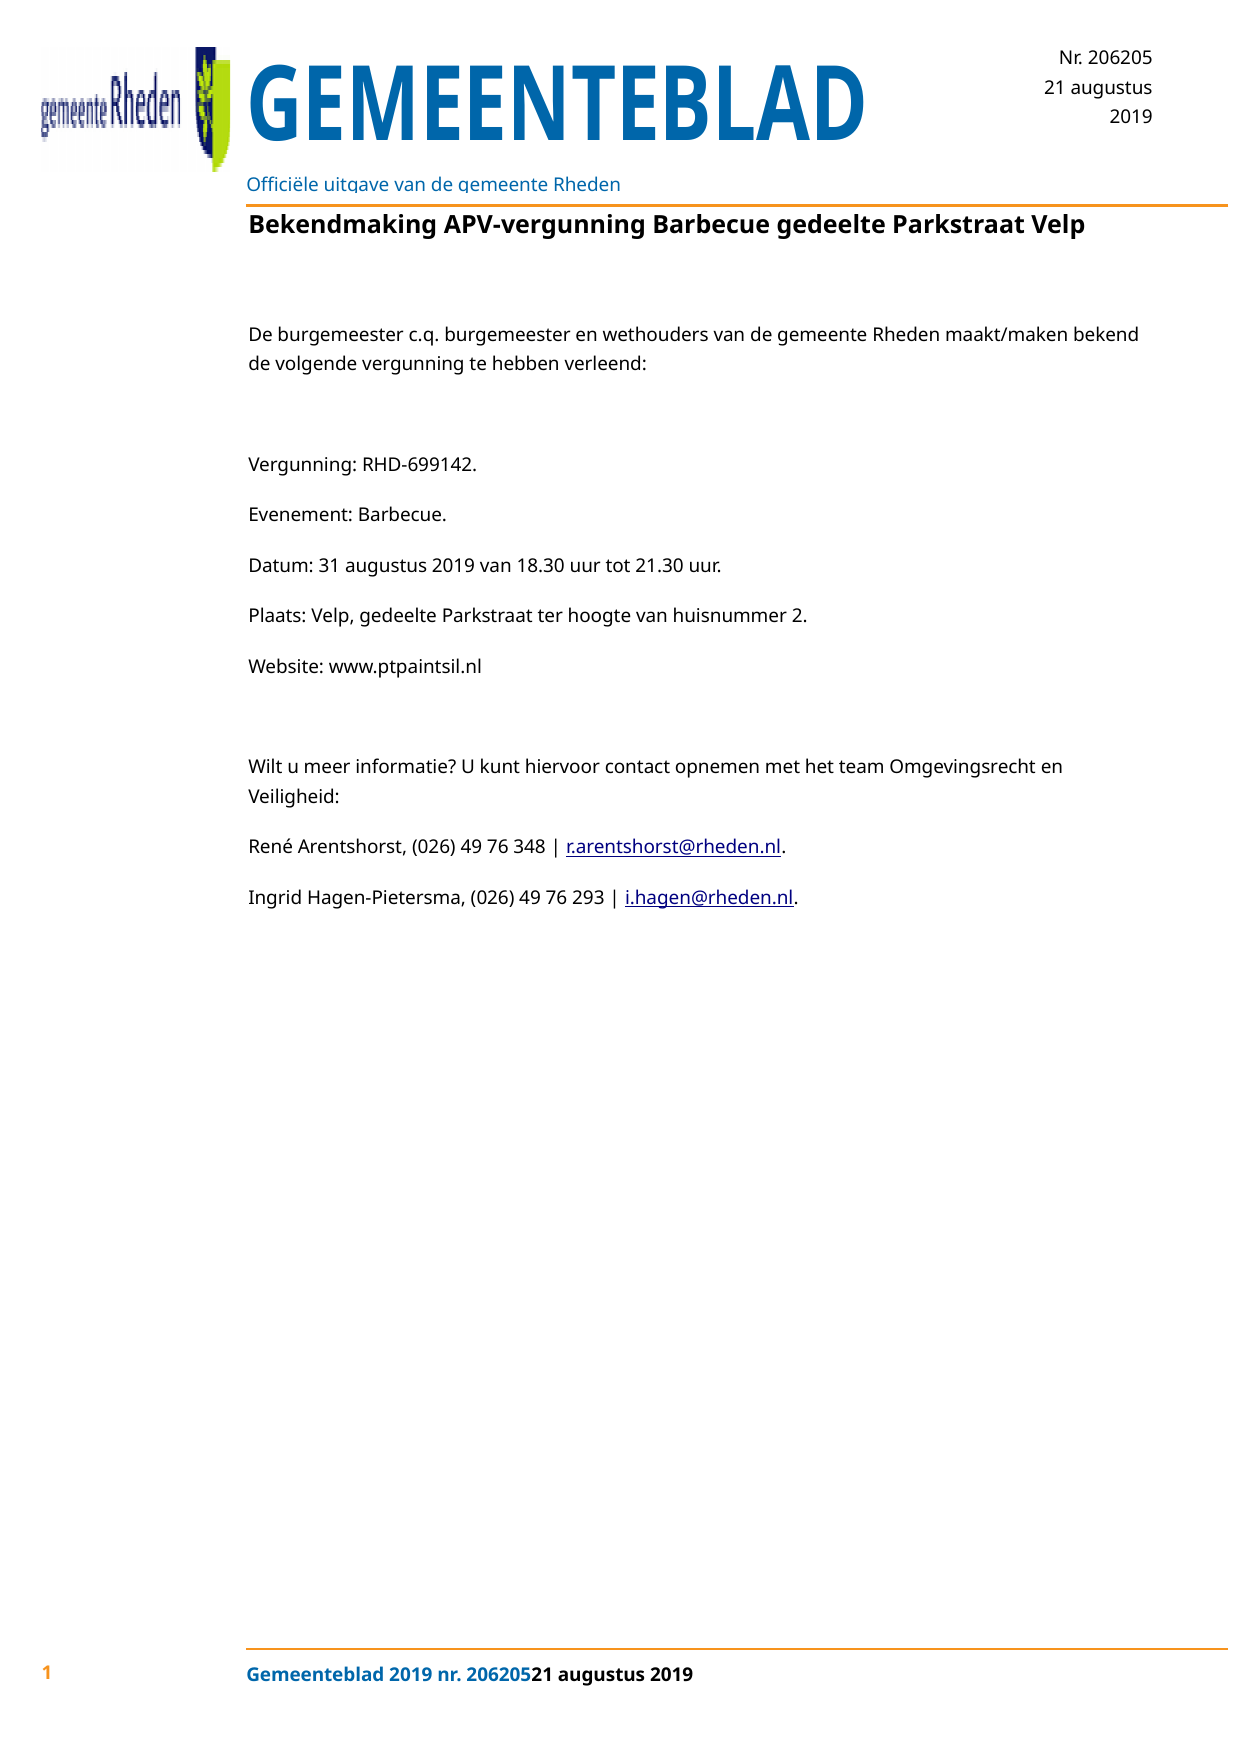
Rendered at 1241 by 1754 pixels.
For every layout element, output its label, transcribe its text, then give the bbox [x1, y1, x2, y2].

text René Arentshorst, (026) 49 76 348 | r.arentshorst@rheden.nl. [248, 834, 1152, 859]
text Ingrid Hagen-Pietersma, (026) 49 76 293 | i.hagen@rheden.nl. [248, 884, 1152, 910]
text Bekendmaking APV-vergunning Barbecue gedeelte Parkstraat Velp [248, 207, 1152, 241]
text Plaats: Velp, gedeelte Parkstraat ter hoogte van huisnummer 2. [248, 602, 1152, 628]
text Vergunning: RHD-699142. [248, 451, 1152, 477]
text Website: www.ptpaintsil.nl [248, 653, 1152, 678]
text De burgemeester c.q. burgemeester en wethouders van de gemeente Rheden maakt/maken bekend de volgende vergunning te hebben verleend: [248, 321, 1152, 376]
text Wilt u meer informatie? U kunt hiervoor contact opnemen met het team Omgevingsrecht en Veiligheid: [248, 754, 1152, 809]
text Datum: 31 augustus 2019 van 18.30 uur tot 21.30 uur. [248, 552, 1152, 578]
picture [41, 47, 231, 172]
text Evenement: Barbecue. [248, 502, 1152, 527]
